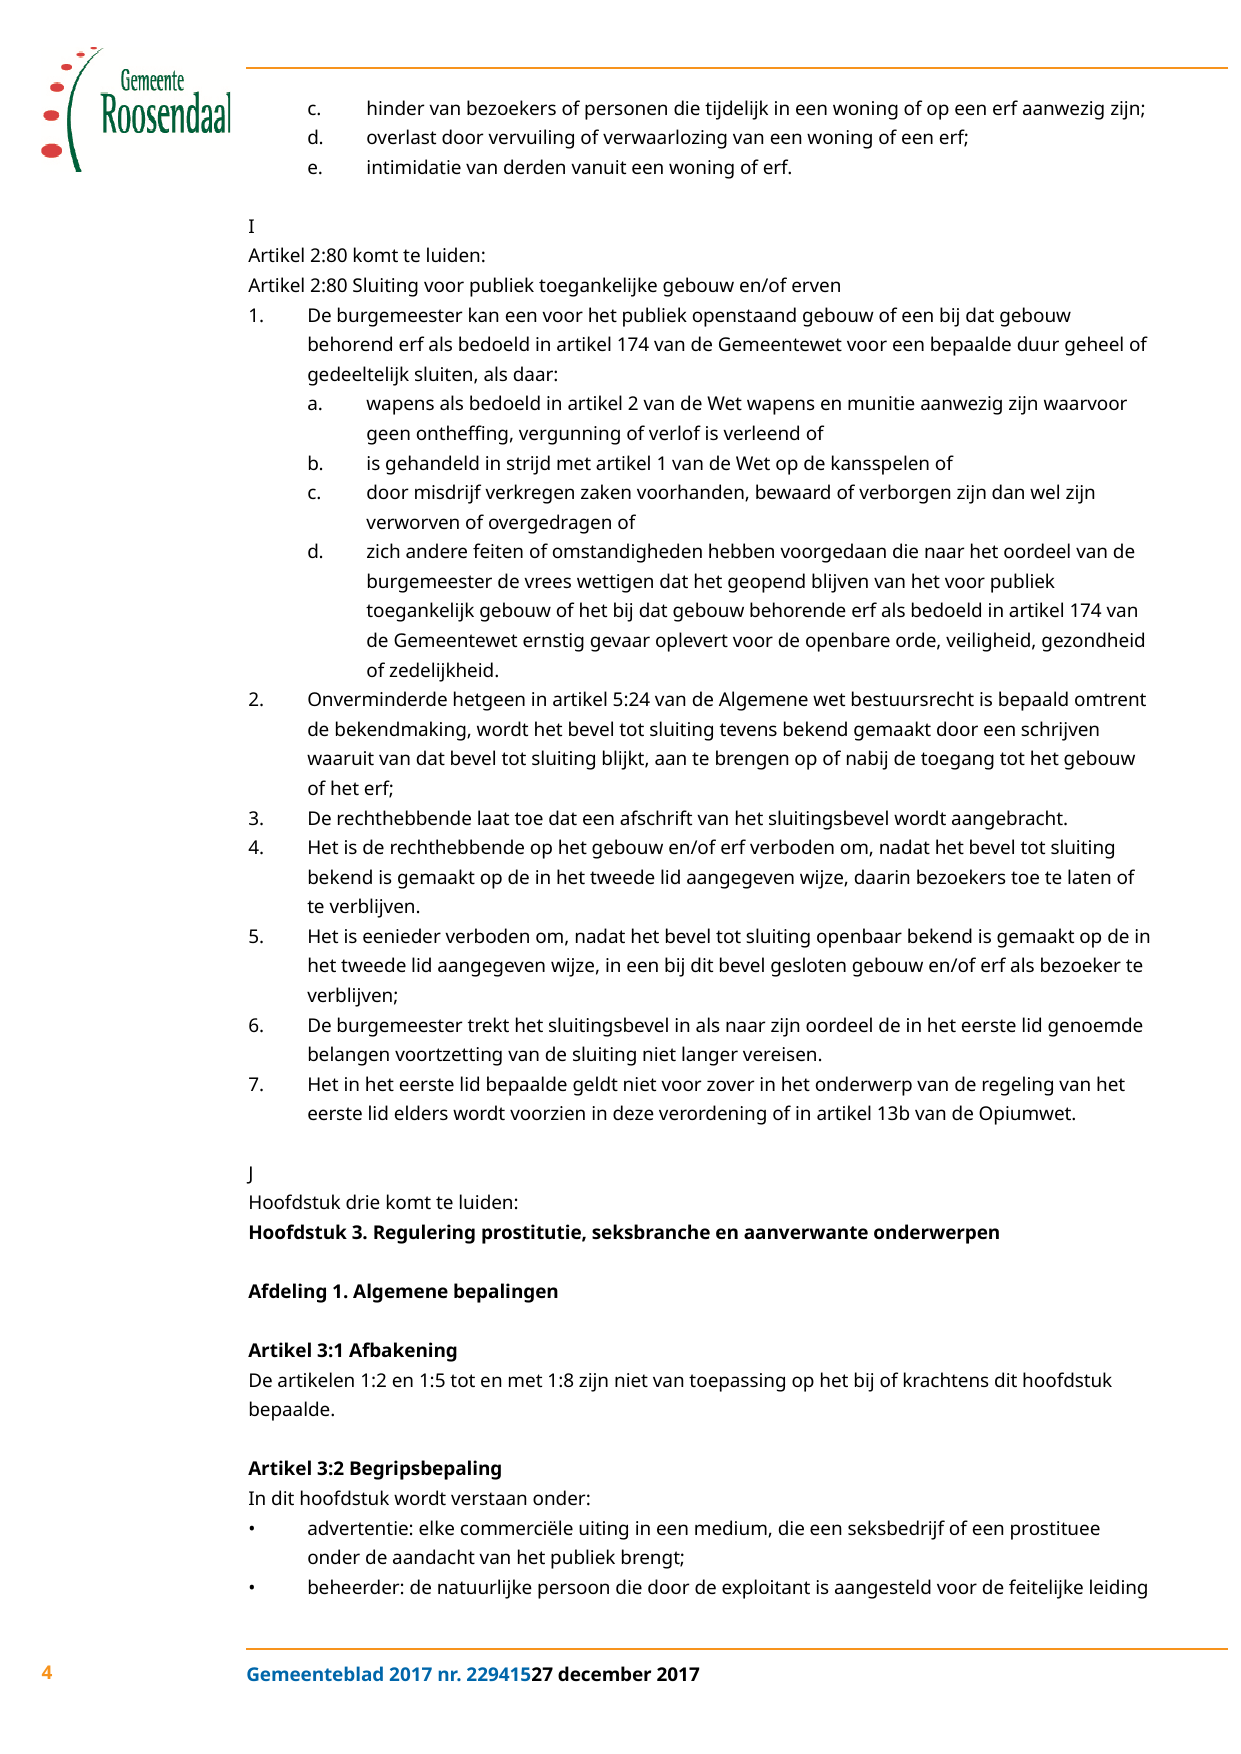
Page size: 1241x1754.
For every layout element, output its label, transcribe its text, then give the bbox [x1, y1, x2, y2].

list De burgemeester trekt het sluitingsbevel in als naar zijn oordeel de in het eerste lid genoemde belangen voortzetting van de sluiting niet langer vereisen. [248, 1012, 1152, 1067]
text De artikelen 1:2 en 1:5 tot en met 1:8 zijn niet van toepassing op het bij of krachtens dit hoofdstuk bepaalde. [248, 1367, 1152, 1422]
text Artikel 3:1 Afbakening [248, 1337, 1152, 1363]
list De burgemeester kan een voor het publiek openstaand gebouw of een bij dat gebouw behorend erf als bedoeld in artikel 174 van de Gemeentewet voor een bepaalde duur geheel of gedeeltelijk sluiten, als daar: [248, 302, 1152, 387]
list Het is de rechthebbende op het gebouw en/of erf verboden om, nadat het bevel tot sluiting bekend is gemaakt op de in het tweede lid aangegeven wijze, daarin bezoekers toe te laten of te verblijven. [248, 834, 1152, 919]
text Hoofdstuk drie komt te luiden: [248, 1189, 1152, 1215]
list intimidatie van derden vanuit een woning of erf. [307, 154, 1152, 180]
list wapens als bedoeld in artikel 2 van de Wet wapens en munitie aanwezig zijn waarvoor geen ontheffing, vergunning of verlof is verleend of [307, 391, 1152, 446]
list Het is eenieder verboden om, nadat het bevel tot sluiting openbaar bekend is gemaakt op de in het tweede lid aangegeven wijze, in een bij dit bevel gesloten gebouw en/of erf als bezoeker te verblijven; [248, 923, 1152, 1008]
list De rechthebbende laat toe dat een afschrift van het sluitingsbevel wordt aangebracht. [248, 805, 1152, 831]
text Afdeling 1. Algemene bepalingen [248, 1278, 1152, 1304]
text Artikel 3:2 Begripsbepaling [248, 1456, 1152, 1481]
text Hoofdstuk 3. Regulering prostitutie, seksbranche en aanverwante onderwerpen [248, 1219, 1152, 1245]
list Onverminderde hetgeen in artikel 5:24 van de Algemene wet bestuursrecht is bepaald omtrent de bekendmaking, wordt het bevel tot sluiting tevens bekend gemaakt door een schrijven waaruit van dat bevel tot sluiting blijkt, aan te brengen op of nabij de toegang tot het gebouw of het erf; [248, 686, 1152, 801]
list door misdrijf verkregen zaken voorhanden, bewaard of verborgen zijn dan wel zijn verworven of overgedragen of [307, 479, 1152, 535]
picture [41, 47, 231, 172]
text J [248, 1160, 1152, 1186]
list advertentie: elke commerciële uiting in een medium, die een seksbedrijf of een prostituee onder de aandacht van het publiek brengt; [248, 1515, 1152, 1570]
list beheerder: de natuurlijke persoon die door de exploitant is aangesteld voor de feitelijke leiding [248, 1574, 1152, 1600]
text In dit hoofdstuk wordt verstaan onder: [248, 1485, 1152, 1511]
list Het in het eerste lid bepaalde geldt niet voor zover in het onderwerp van de regeling van het eerste lid elders wordt voorzien in deze verordening of in artikel 13b van de Opiumwet. [248, 1071, 1152, 1126]
list zich andere feiten of omstandigheden hebben voorgedaan die naar het oordeel van de burgemeester de vrees wettigen dat het geopend blijven van het voor publiek toegankelijk gebouw of het bij dat gebouw behorende erf als bedoeld in artikel 174 van de Gemeentewet ernstig gevaar oplevert voor de openbare orde, veiligheid, gezondheid of zedelijkheid. [307, 538, 1152, 683]
text Artikel 2:80 komt te luiden: [248, 243, 1152, 268]
text I [248, 213, 1152, 239]
list hinder van bezoekers of personen die tijdelijk in een woning of op een erf aanwezig zijn; [307, 95, 1152, 121]
list is gehandeld in strijd met artikel 1 van de Wet op de kansspelen of [307, 450, 1152, 476]
list overlast door vervuiling of verwaarlozing van een woning of een erf; [307, 124, 1152, 150]
text Artikel 2:80 Sluiting voor publiek toegankelijke gebouw en/of erven [248, 272, 1152, 298]
